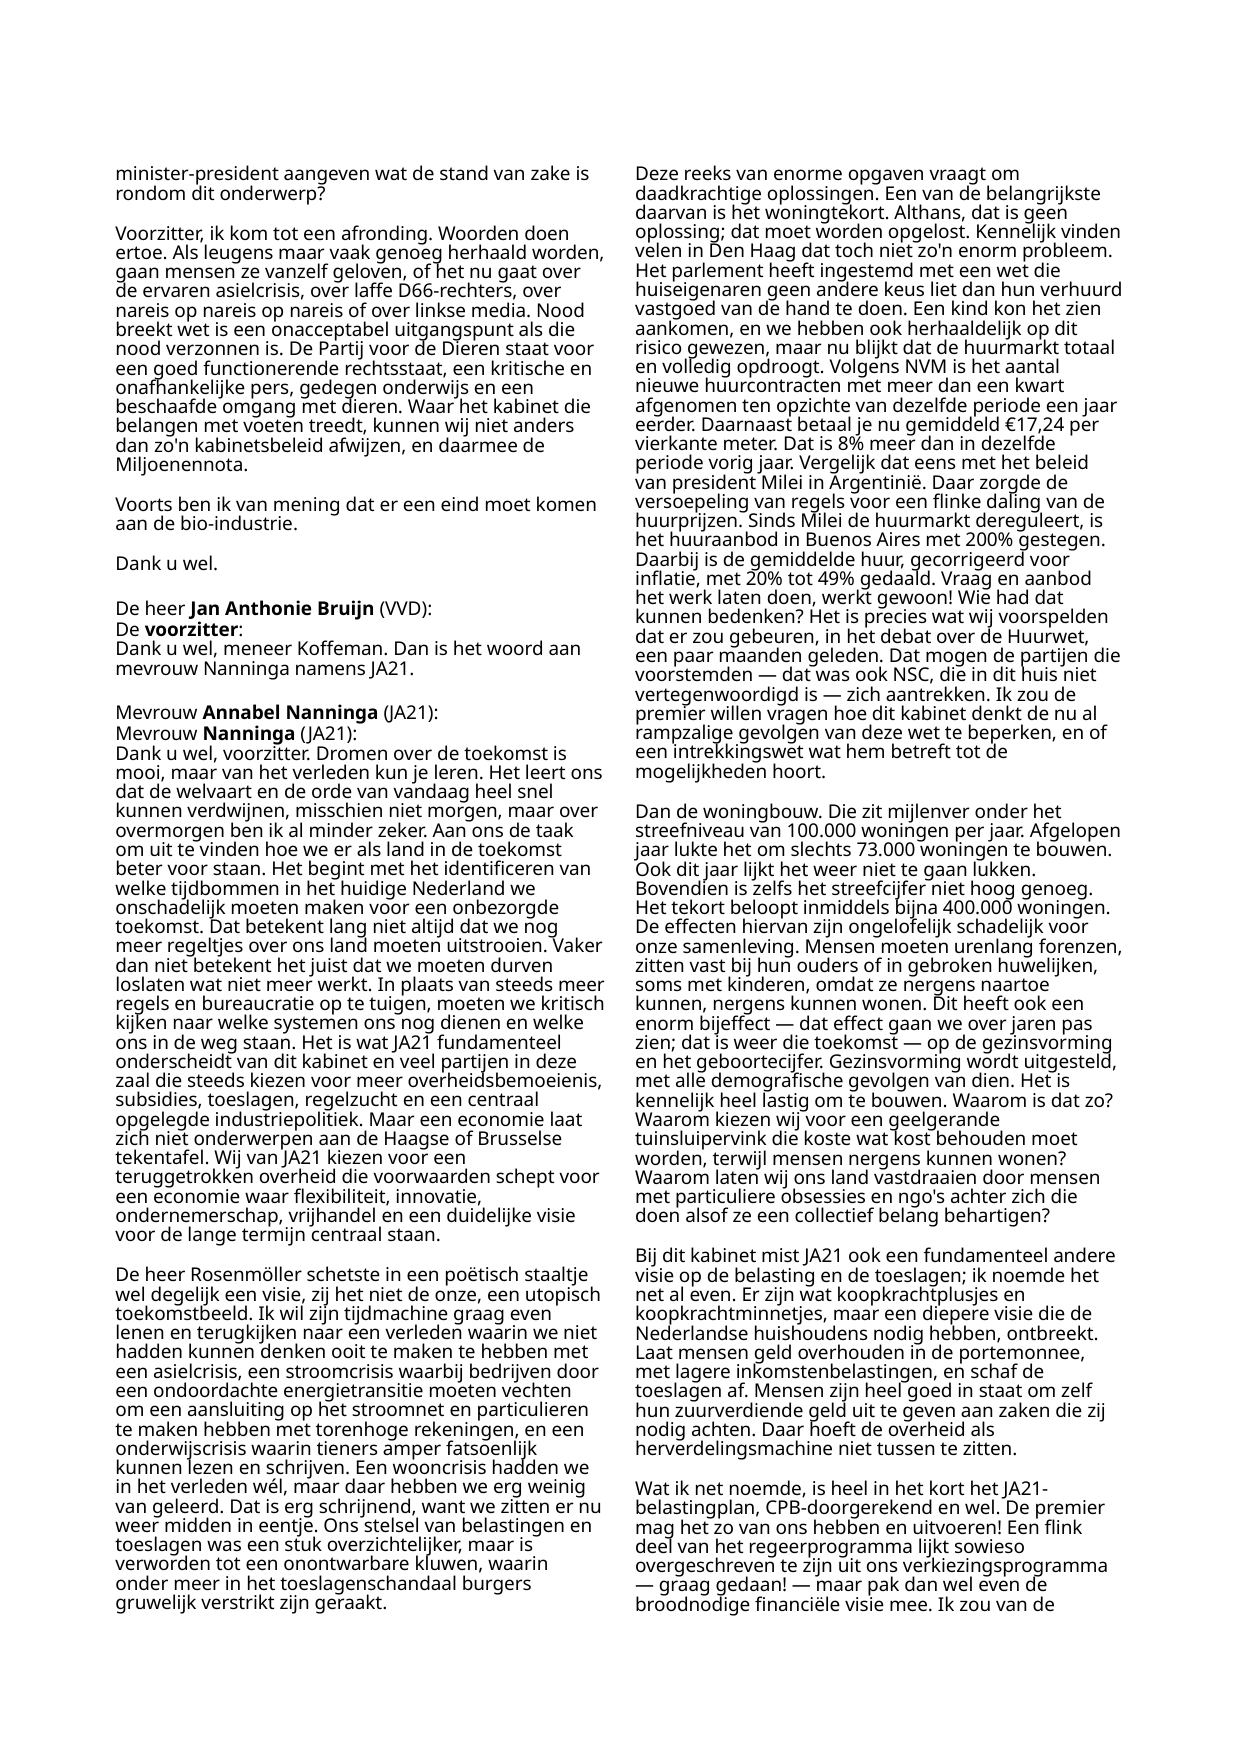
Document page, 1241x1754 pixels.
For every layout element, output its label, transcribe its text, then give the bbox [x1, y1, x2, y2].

text Mevrouw Annabel Nanninga (JA21): [115, 699, 605, 725]
text Voorts ben ik van mening dat er een eind moet komen aan de bio-industrie. [115, 496, 605, 534]
text Voorzitter, ik kom tot een afronding. Woorden doen ertoe. Als leugens maar vaak genoeg herhaald worden, gaan mensen ze vanzelf geloven, of het nu gaat over de ervaren asielcrisis, over laffe D66-rechters, over nareis op nareis op nareis of over linkse media. Nood breekt wet is een onacceptabel uitgangspunt als die nood verzonnen is. De Partij voor de Dieren staat voor een goed functionerende rechtsstaat, een kritische en onafhankelijke pers, gedegen onderwijs en een beschaafde omgang met dieren. Waar het kabinet die belangen met voeten treedt, kunnen wij niet anders dan zo'n kabinetsbeleid afwijzen, en daarmee de Miljoenennota. [115, 224, 605, 475]
text De voorzitter: [115, 621, 605, 640]
text Dank u wel. [115, 555, 605, 574]
text Deze reeks van enorme opgaven vraagt om daadkrachtige oplossingen. Een van de belangrijkste daarvan is het woningtekort. Althans, dat is geen oplossing; dat moet worden opgelost. Kennelijk vinden velen in Den Haag dat toch niet zo'n enorm probleem. Het parlement heeft ingestemd met een wet die huiseigenaren geen andere keus liet dan hun verhuurd vastgoed van de hand te doen. Een kind kon het zien aankomen, en we hebben ook herhaaldelijk op dit risico gewezen, maar nu blijkt dat de huurmarkt totaal en volledig opdroogt. Volgens NVM is het aantal nieuwe huurcontracten met meer dan een kwart afgenomen ten opzichte van dezelfde periode een jaar eerder. Daarnaast betaal je nu gemiddeld €17,24 per vierkante meter. Dat is 8% meer dan in dezelfde periode vorig jaar. Vergelijk dat eens met het beleid van president Milei in Argentinië. Daar zorgde de versoepeling van regels voor een flinke daling van de huurprijzen. Sinds Milei de huurmarkt dereguleert, is het huuraanbod in Buenos Aires met 200% gestegen. Daarbij is de gemiddelde huur, gecorrigeerd voor inflatie, met 20% tot 49% gedaald. Vraag en aanbod het werk laten doen, werkt gewoon! Wie had dat kunnen bedenken? Het is precies wat wij voorspelden dat er zou gebeuren, in het debat over de Huurwet, een paar maanden geleden. Dat mogen de partijen die voorstemden — dat was ook NSC, die in dit huis niet vertegenwoordigd is — zich aantrekken. Ik zou de premier willen vragen hoe dit kabinet denkt de nu al rampzalige gevolgen van deze wet te beperken, en of een intrekkingswet wat hem betreft tot de mogelijkheden hoort. [635, 165, 1125, 782]
text De heer Rosenmöller schetste in een poëtisch staaltje wel degelijk een visie, zij het niet de onze, een utopisch toekomstbeeld. Ik wil zijn tijdmachine graag even lenen en terugkijken naar een verleden waarin we niet hadden kunnen denken ooit te maken te hebben met een asielcrisis, een stroomcrisis waarbij bedrijven door een ondoordachte energietransitie moeten vechten om een aansluiting op het stroomnet en particulieren te maken hebben met torenhoge rekeningen, en een onderwijscrisis waarin tieners amper fatsoenlijk kunnen lezen en schrijven. Een wooncrisis hadden we in het verleden wél, maar daar hebben we erg weinig van geleerd. Dat is erg schrijnend, want we zitten er nu weer midden in eentje. Ons stelsel van belastingen en toeslagen was een stuk overzichtelijker, maar is verworden tot een onontwarbare kluwen, waarin onder meer in het toeslagenschandaal burgers gruwelijk verstrikt zijn geraakt. [115, 1266, 605, 1613]
text Wat ik net noemde, is heel in het kort het JA21-belastingplan, CPB-doorgerekend en wel. De premier mag het zo van ons hebben en uitvoeren! Een flink deel van het regeerprogramma lijkt sowieso overgeschreven te zijn uit ons verkiezingsprogramma — graag gedaan! — maar pak dan wel even de broodnodige financiële visie mee. Ik zou van de [635, 1480, 1125, 1615]
text Mevrouw Nanninga (JA21): [115, 725, 605, 744]
text De heer Jan Anthonie Bruijn (VVD): [115, 595, 605, 621]
text minister-president aangeven wat de stand van zake is rondom dit onderwerp? [115, 165, 605, 204]
text Dank u wel, voorzitter. Dromen over de toekomst is mooi, maar van het verleden kun je leren. Het leert ons dat de welvaart en de orde van vandaag heel snel kunnen verdwijnen, misschien niet morgen, maar over overmorgen ben ik al minder zeker. Aan ons de taak om uit te vinden hoe we er als land in de toekomst beter voor staan. Het begint met het identificeren van welke tijdbommen in het huidige Nederland we onschadelijk moeten maken voor een onbezorgde toekomst. Dat betekent lang niet altijd dat we nog meer regeltjes over ons land moeten uitstrooien. Vaker dan niet betekent het juist dat we moeten durven loslaten wat niet meer werkt. In plaats van steeds meer regels en bureaucratie op te tuigen, moeten we kritisch kijken naar welke systemen ons nog dienen en welke ons in de weg staan. Het is wat JA21 fundamenteel onderscheidt van dit kabinet en veel partijen in deze zaal die steeds kiezen voor meer overheidsbemoeienis, subsidies, toeslagen, regelzucht en een centraal opgelegde industriepolitiek. Maar een economie laat zich niet onderwerpen aan de Haagse of Brusselse tekentafel. Wij van JA21 kiezen voor een teruggetrokken overheid die voorwaarden schept voor een economie waar flexibiliteit, innovatie, ondernemerschap, vrijhandel en een duidelijke visie voor de lange termijn centraal staan. [115, 744, 605, 1246]
text Dan de woningbouw. Die zit mijlenver onder het streefniveau van 100.000 woningen per jaar. Afgelopen jaar lukte het om slechts 73.000 woningen te bouwen. Ook dit jaar lijkt het weer niet te gaan lukken. Bovendien is zelfs het streefcijfer niet hoog genoeg. Het tekort beloopt inmiddels bijna 400.000 woningen. De effecten hiervan zijn ongelofelijk schadelijk voor onze samenleving. Mensen moeten urenlang forenzen, zitten vast bij hun ouders of in gebroken huwelijken, soms met kinderen, omdat ze nergens naartoe kunnen, nergens kunnen wonen. Dit heeft ook een enorm bijeffect — dat effect gaan we over jaren pas zien; dat is weer die toekomst — op de gezinsvorming en het geboortecijfer. Gezinsvorming wordt uitgesteld, met alle demografische gevolgen van dien. Het is kennelijk heel lastig om te bouwen. Waarom is dat zo? Waarom kiezen wij voor een geelgerande tuinsluipervink die koste wat kost behouden moet worden, terwijl mensen nergens kunnen wonen? Waarom laten wij ons land vastdraaien door mensen met particuliere obsessies en ngo's achter zich die doen alsof ze een collectief belang behartigen? [635, 803, 1125, 1227]
text Dank u wel, meneer Koffeman. Dan is het woord aan mevrouw Nanninga namens JA21. [115, 640, 605, 679]
text Bij dit kabinet mist JA21 ook een fundamenteel andere visie op de belasting en de toeslagen; ik noemde het net al even. Er zijn wat koopkrachtplusjes en koopkrachtminnetjes, maar een diepere visie die de Nederlandse huishoudens nodig hebben, ontbreekt. Laat mensen geld overhouden in de portemonnee, met lagere inkomstenbelastingen, en schaf de toeslagen af. Mensen zijn heel goed in staat om zelf hun zuurverdiende geld uit te geven aan zaken die zij nodig achten. Daar hoeft de overheid als herverdelingsmachine niet tussen te zitten. [635, 1247, 1125, 1459]
